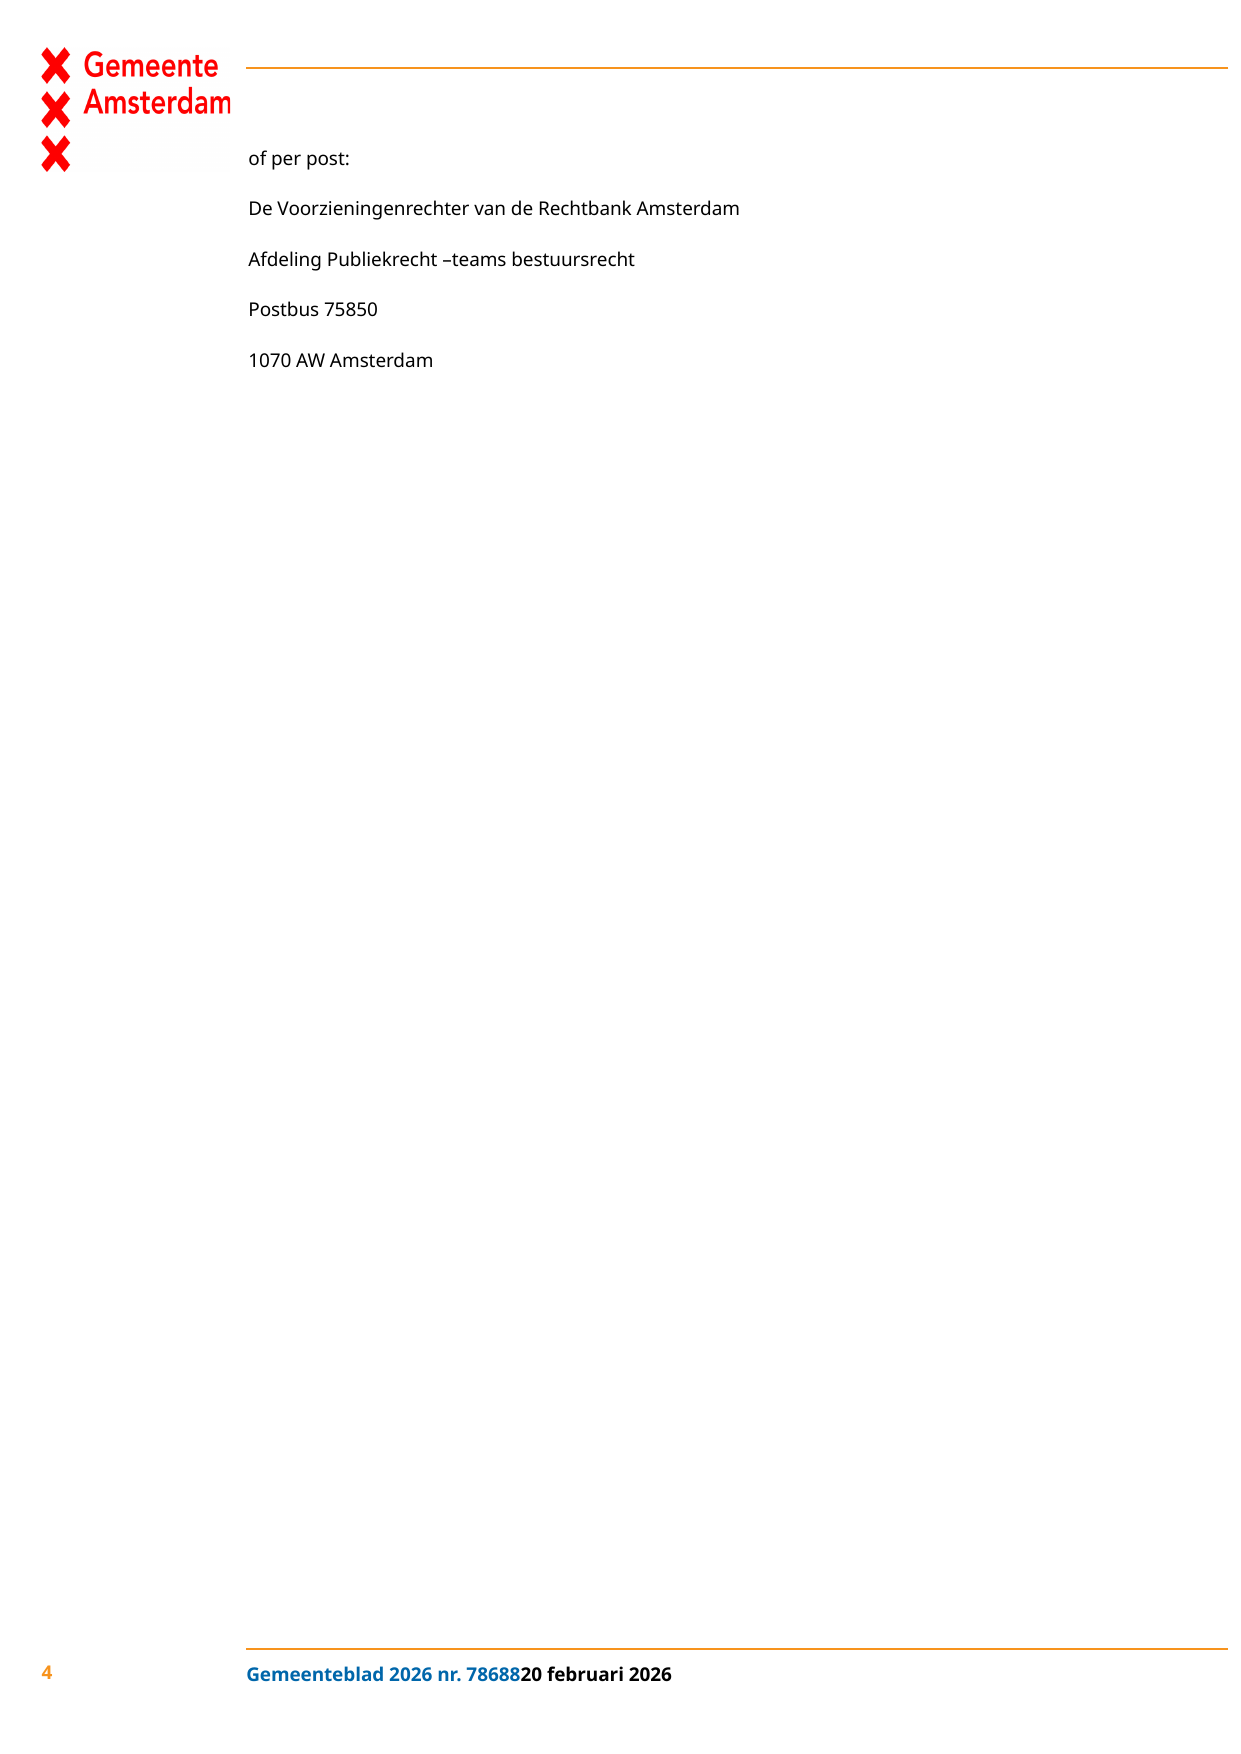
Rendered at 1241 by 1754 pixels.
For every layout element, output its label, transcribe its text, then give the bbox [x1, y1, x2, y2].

text Afdeling Publiekrecht –teams bestuursrecht [248, 246, 1152, 272]
picture [41, 47, 231, 172]
text 1070 AW Amsterdam [248, 347, 1152, 373]
text De Voorzieningenrechter van de Rechtbank Amsterdam [248, 196, 1152, 221]
text of per post: [248, 145, 1152, 171]
text Postbus 75850 [248, 296, 1152, 322]
